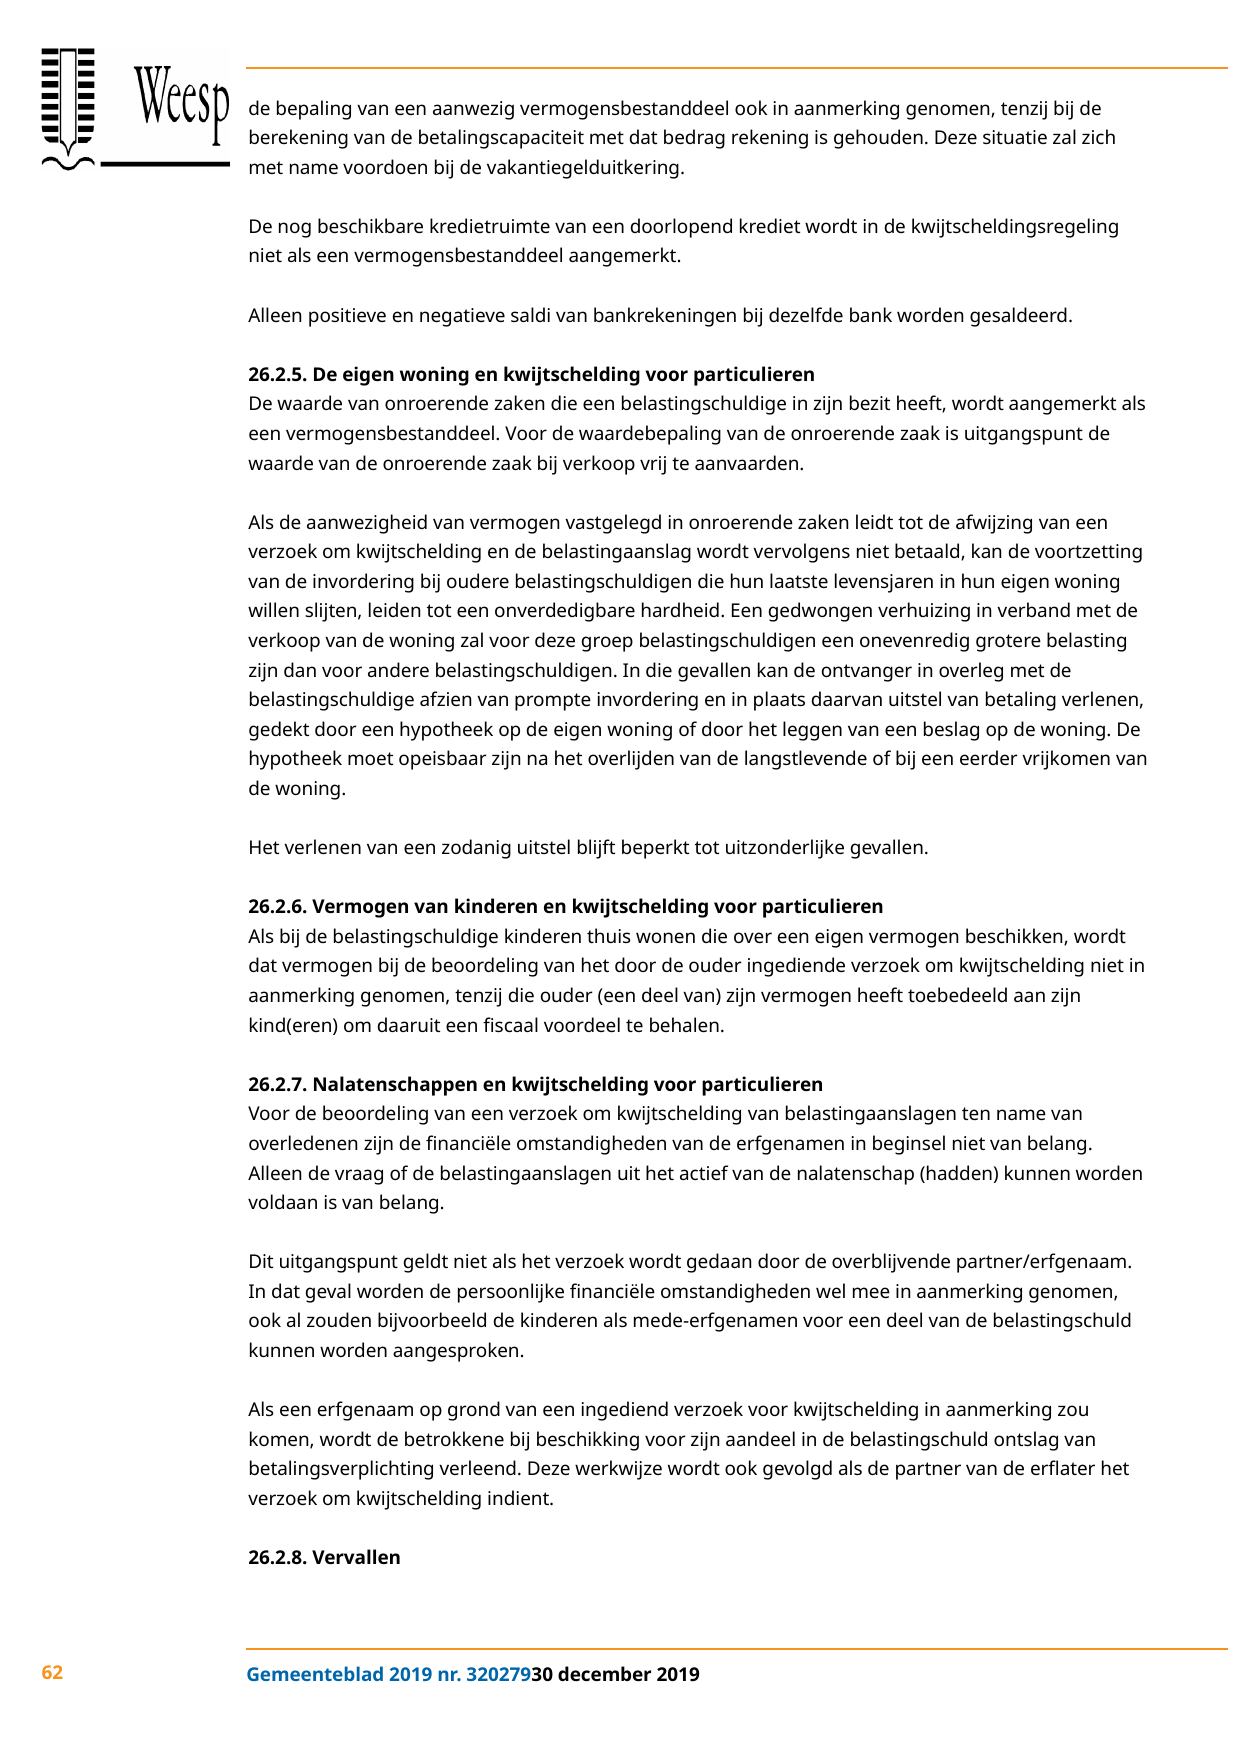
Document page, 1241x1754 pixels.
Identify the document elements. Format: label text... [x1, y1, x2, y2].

text De waarde van onroerende zaken die een belastingschuldige in zijn bezit heeft, wordt aangemerkt als een vermogensbestanddeel. Voor de waardebepaling van de onroerende zaak is uitgangspunt de waarde van de onroerende zaak bij verkoop vrij te aanvaarden. [248, 391, 1152, 476]
text 26.2.5. De eigen woning en kwijtschelding voor particulieren [248, 361, 1152, 387]
text Als de aanwezigheid van vermogen vastgelegd in onroerende zaken leidt tot de afwijzing van een verzoek om kwijtschelding en de belastingaanslag wordt vervolgens niet betaald, kan de voortzetting van de invordering bij oudere belastingschuldigen die hun laatste levensjaren in hun eigen woning willen slijten, leiden tot een onverdedigbare hardheid. Een gedwongen verhuizing in verband met de verkoop van de woning zal voor deze groep belastingschuldigen een onevenredig grotere belasting zijn dan voor andere belastingschuldigen. In die gevallen kan de ontvanger in overleg met de belastingschuldige afzien van prompte invordering en in plaats daarvan uitstel van betaling verlenen, gedekt door een hypotheek op de eigen woning of door het leggen van een beslag op de woning. De hypotheek moet opeisbaar zijn na het overlijden van de langstlevende of bij een eerder vrijkomen van de woning. [248, 509, 1152, 801]
text Het verlenen van een zodanig uitstel blijft beperkt tot uitzonderlijke gevallen. [248, 834, 1152, 860]
text Als bij de belastingschuldige kinderen thuis wonen die over een eigen vermogen beschikken, wordt dat vermogen bij de beoordeling van het door de ouder ingediende verzoek om kwijtschelding niet in aanmerking genomen, tenzij die ouder (een deel van) zijn vermogen heeft toebedeeld aan zijn kind(eren) om daaruit een fiscaal voordeel te behalen. [248, 923, 1152, 1038]
text De nog beschikbare kredietruimte van een doorlopend krediet wordt in de kwijtscheldingsregeling niet als een vermogensbestanddeel aangemerkt. [248, 213, 1152, 268]
text 26.2.8. Vervallen [248, 1544, 1152, 1570]
text Als een erfgenaam op grond van een ingediend verzoek voor kwijtschelding in aanmerking zou komen, wordt de betrokkene bij beschikking voor zijn aandeel in de belastingschuld ontslag van betalingsverplichting verleend. Deze werkwijze wordt ook gevolgd als de partner van de erflater het verzoek om kwijtschelding indient. [248, 1396, 1152, 1511]
text Dit uitgangspunt geldt niet als het verzoek wordt gedaan door de overblijvende partner/erfgenaam. In dat geval worden de persoonlijke financiële omstandigheden wel mee in aanmerking genomen, ook al zouden bijvoorbeeld de kinderen als mede-erfgenamen voor een deel van de belastingschuld kunnen worden aangesproken. [248, 1248, 1152, 1363]
text Alleen positieve en negatieve saldi van bankrekeningen bij dezelfde bank worden gesaldeerd. [248, 302, 1152, 328]
text de bepaling van een aanwezig vermogensbestanddeel ook in aanmerking genomen, tenzij bij de berekening van de betalingscapaciteit met dat bedrag rekening is gehouden. Deze situatie zal zich met name voordoen bij de vakantiegelduitkering. [248, 95, 1152, 180]
text 26.2.7. Nalatenschappen en kwijtschelding voor particulieren [248, 1071, 1152, 1097]
text Voor de beoordeling van een verzoek om kwijtschelding van belastingaanslagen ten name van overledenen zijn de financiële omstandigheden van de erfgenamen in beginsel niet van belang. Alleen de vraag of de belastingaanslagen uit het actief van de nalatenschap (hadden) kunnen worden voldaan is van belang. [248, 1101, 1152, 1215]
picture [41, 47, 231, 172]
text 26.2.6. Vermogen van kinderen en kwijtschelding voor particulieren [248, 893, 1152, 919]
